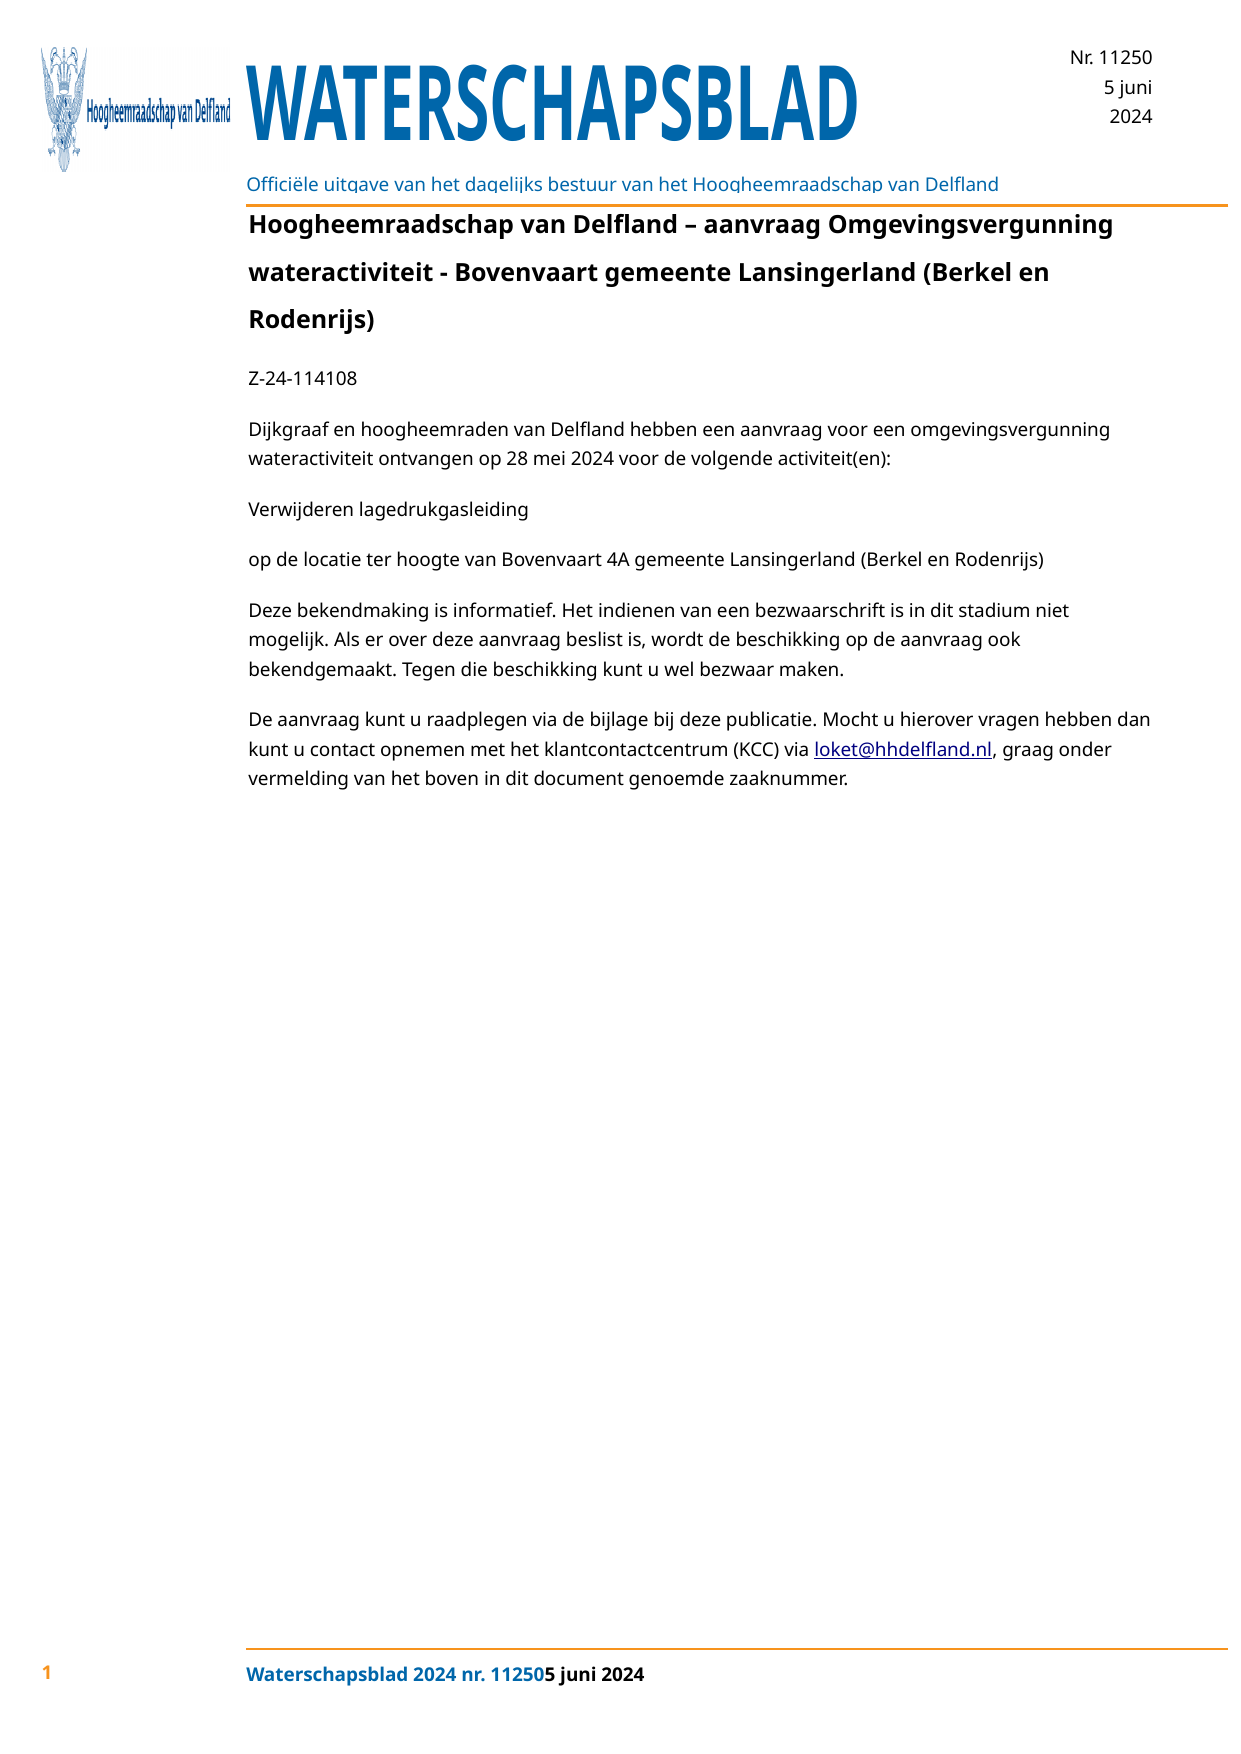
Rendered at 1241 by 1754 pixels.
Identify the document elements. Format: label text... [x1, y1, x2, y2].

text Dijkgraaf en hoogheemraden van Delfland hebben een aanvraag voor een omgevingsvergunning wateractiviteit ontvangen op 28 mei 2024 voor de volgende activiteit(en): [248, 416, 1152, 471]
picture [41, 47, 231, 172]
text De aanvraag kunt u raadplegen via de bijlage bij deze publicatie. Mocht u hierover vragen hebben dan kunt u contact opnemen met het klantcontactcentrum (KCC) via loket@hhdelfland.nl, graag onder vermelding van het boven in dit document genoemde zaaknummer. [248, 706, 1152, 791]
text op de locatie ter hoogte van Bovenvaart 4A gemeente Lansingerland (Berkel en Rodenrijs) [248, 546, 1152, 572]
text Deze bekendmaking is informatief. Het indienen van een bezwaarschrift is in dit stadium niet mogelijk. Als er over deze aanvraag beslist is, wordt de beschikking op de aanvraag ook bekendgemaakt. Tegen die beschikking kunt u wel bezwaar maken. [248, 597, 1152, 682]
text Z-24-114108 [248, 366, 1152, 391]
text Verwijderen lagedrukgasleiding [248, 496, 1152, 522]
text Hoogheemraadschap van Delfland – aanvraag Omgevingsvergunning wateractiviteit - Bovenvaart gemeente Lansingerland (Berkel en Rodenrijs) [248, 207, 1152, 336]
